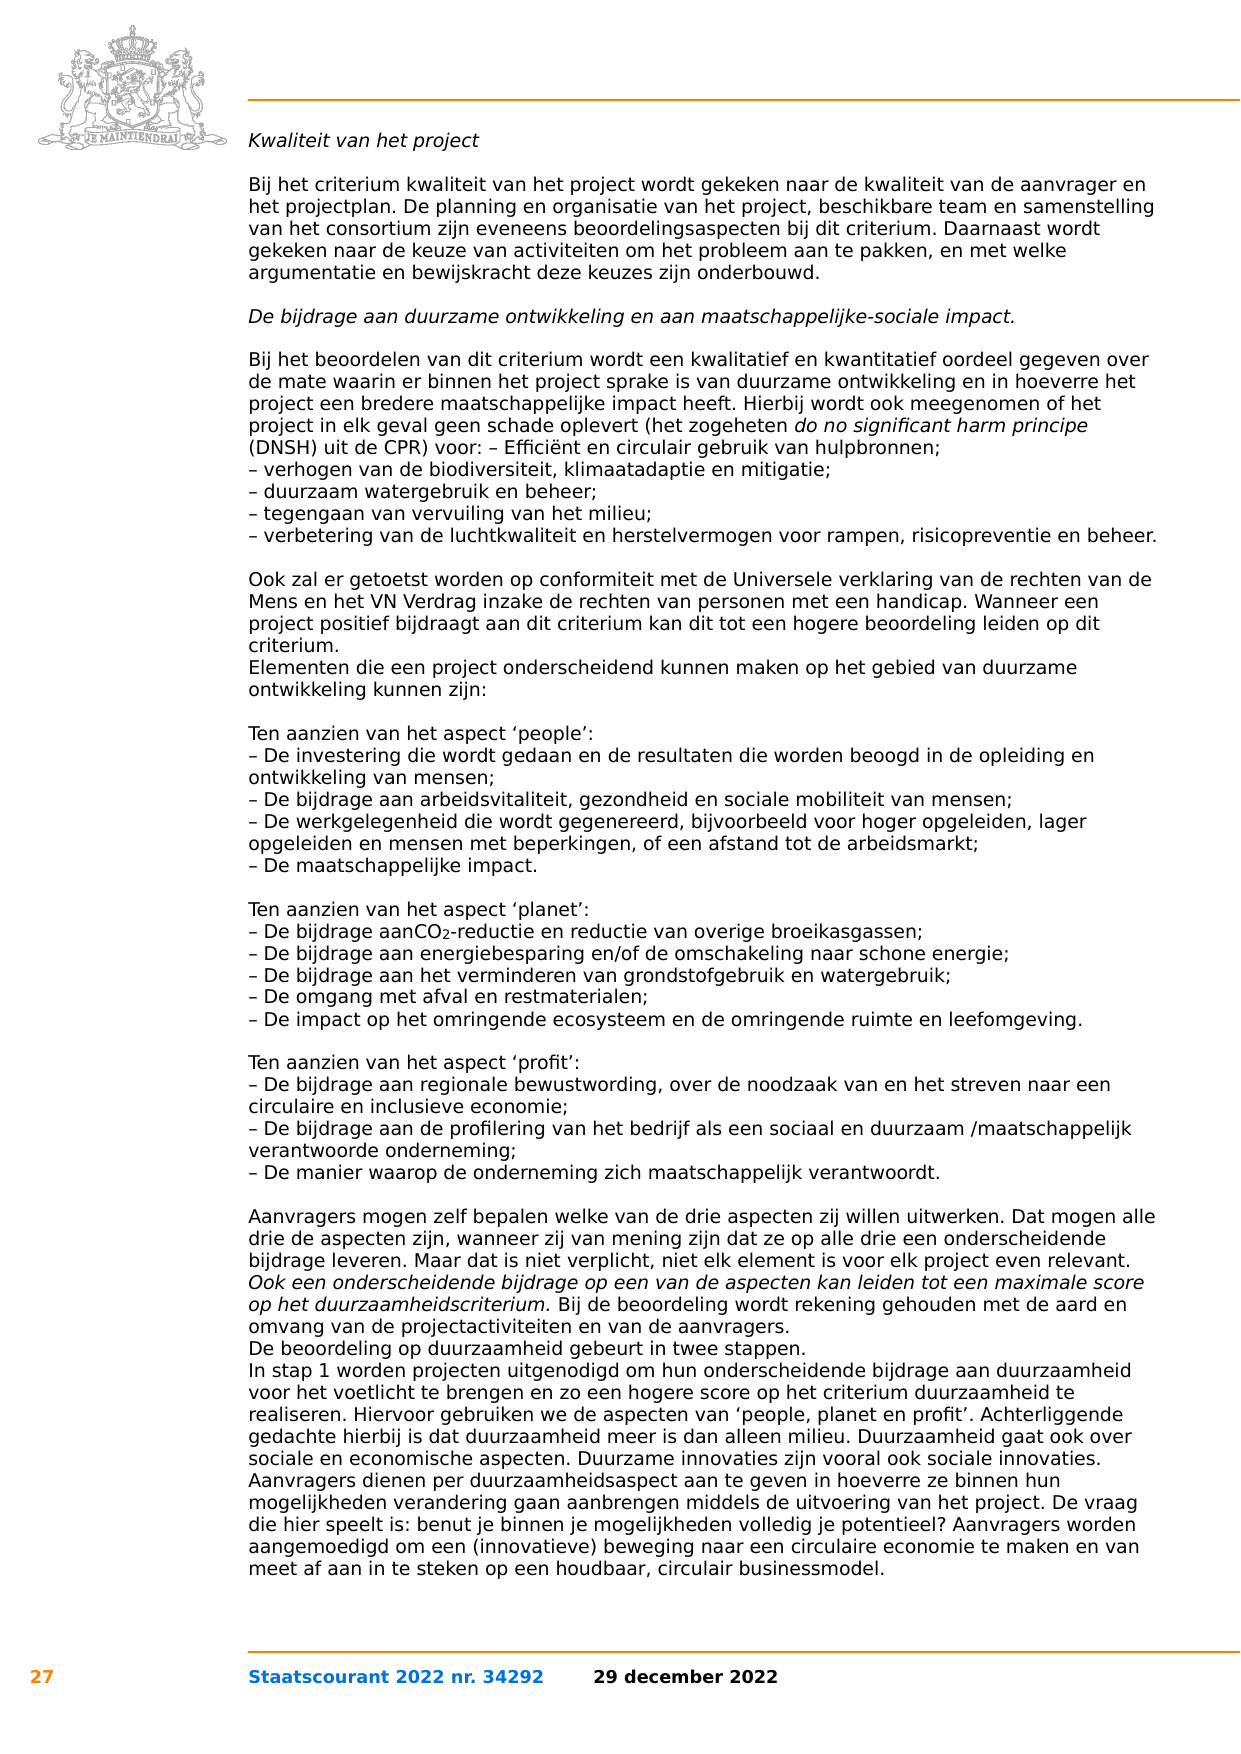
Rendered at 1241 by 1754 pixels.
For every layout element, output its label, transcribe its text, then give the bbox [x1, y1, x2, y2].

picture [38, 25, 227, 150]
text – De bijdrage aan energiebesparing en/of de omschakeling naar schone energie; [248, 942, 1163, 964]
text – De bijdrage aan regionale bewustwording, over de noodzaak van en het streven naar een circulaire en inclusieve economie; [248, 1074, 1163, 1118]
text – De bijdrage aan het verminderen van grondstofgebruik en watergebruik; [248, 964, 1163, 986]
text – verhogen van de biodiversiteit, klimaatadaptie en mitigatie; [248, 459, 1163, 481]
text – De impact op het omringende ecosysteem en de omringende ruimte en leefomgeving. [248, 1008, 1163, 1030]
subtitle Kwaliteit van het project [248, 130, 1163, 152]
text – verbetering van de luchtkwaliteit en herstelvermogen voor rampen, risicopreventie en beheer. [248, 525, 1163, 547]
text Ten aanzien van het aspect ‘people’: [248, 723, 1163, 745]
subtitle De bijdrage aan duurzame ontwikkeling en aan maatschappelijke-sociale impact. [248, 306, 1163, 327]
text Ten aanzien van het aspect ‘planet’: [248, 898, 1163, 921]
text – De bijdrage aanCO2-reductie en reductie van overige broeikasgassen; [248, 921, 1163, 942]
text Ook zal er getoetst worden op conformiteit met de Universele verklaring van de rechten van de Mens en het VN Verdrag inzake de rechten van personen met een handicap. Wanneer een project positief bijdraagt aan dit criterium kan dit tot een hogere beoordeling leiden op dit criterium. [248, 569, 1163, 657]
text – De maatschappelijke impact. [248, 855, 1163, 877]
text Elementen die een project onderscheidend kunnen maken op het gebied van duurzame ontwikkeling kunnen zijn: [248, 657, 1163, 701]
text – De omgang met afval en restmaterialen; [248, 986, 1163, 1008]
text – De bijdrage aan arbeidsvitaliteit, gezondheid en sociale mobiliteit van mensen; [248, 789, 1163, 811]
text Bij het criterium kwaliteit van het project wordt gekeken naar de kwaliteit van de aanvrager en het projectplan. De planning en organisatie van het project, beschikbare team en samenstelling van het consortium zijn eveneens beoordelingsaspecten bij dit criterium. Daarnaast wordt gekeken naar de keuze van activiteiten om het probleem aan te pakken, en met welke argumentatie en bewijskracht deze keuzes zijn onderbouwd. [248, 174, 1163, 284]
text – De investering die wordt gedaan en de resultaten die worden beoogd in de opleiding en ontwikkeling van mensen; [248, 745, 1163, 789]
text – De werkgelegenheid die wordt gegenereerd, bijvoorbeeld voor hoger opgeleiden, lager opgeleiden en mensen met beperkingen, of een afstand tot de arbeidsmarkt; [248, 811, 1163, 855]
text Ten aanzien van het aspect ‘profit’: [248, 1052, 1163, 1074]
text Aanvragers mogen zelf bepalen welke van de drie aspecten zij willen uitwerken. Dat mogen alle drie de aspecten zijn, wanneer zij van mening zijn dat ze op alle drie een onderscheidende bijdrage leveren. Maar dat is niet verplicht, niet elk element is voor elk project even relevant. Ook een onderscheidende bijdrage op een van de aspecten kan leiden tot een maximale score op het duurzaamheidscriterium. Bij de beoordeling wordt rekening gehouden met de aard en omvang van de projectactiviteiten en van de aanvragers. [248, 1206, 1163, 1338]
text In stap 1 worden projecten uitgenodigd om hun onderscheidende bijdrage aan duurzaamheid voor het voetlicht te brengen en zo een hogere score op het criterium duurzaamheid te realiseren. Hiervoor gebruiken we de aspecten van ‘people, planet en profit’. Achterliggende gedachte hierbij is dat duurzaamheid meer is dan alleen milieu. Duurzaamheid gaat ook over sociale en economische aspecten. Duurzame innovaties zijn vooral ook sociale innovaties. Aanvragers dienen per duurzaamheidsaspect aan te geven in hoeverre ze binnen hun mogelijkheden verandering gaan aanbrengen middels de uitvoering van het project. De vraag die hier speelt is: benut je binnen je mogelijkheden volledig je potentieel? Aanvragers worden aangemoedigd om een (innovatieve) beweging naar een circulaire economie te maken en van meet af aan in te steken op een houdbaar, circulair businessmodel. [248, 1360, 1163, 1580]
text – De bijdrage aan de profilering van het bedrijf als een sociaal en duurzaam /maatschappelijk verantwoorde onderneming; [248, 1118, 1163, 1162]
text Bij het beoordelen van dit criterium wordt een kwalitatief en kwantitatief oordeel gegeven over de mate waarin er binnen het project sprake is van duurzame ontwikkeling en in hoeverre het project een bredere maatschappelijke impact heeft. Hierbij wordt ook meegenomen of het project in elk geval geen schade oplevert (het zogeheten do no significant harm principe (DNSH) uit de CPR) voor: – Efficiënt en circulair gebruik van hulpbronnen; [248, 349, 1163, 459]
text – duurzaam watergebruik en beheer; [248, 481, 1163, 503]
text – De manier waarop de onderneming zich maatschappelijk verantwoordt. [248, 1162, 1163, 1184]
text – tegengaan van vervuiling van het milieu; [248, 503, 1163, 525]
text De beoordeling op duurzaamheid gebeurt in twee stappen. [248, 1338, 1163, 1360]
